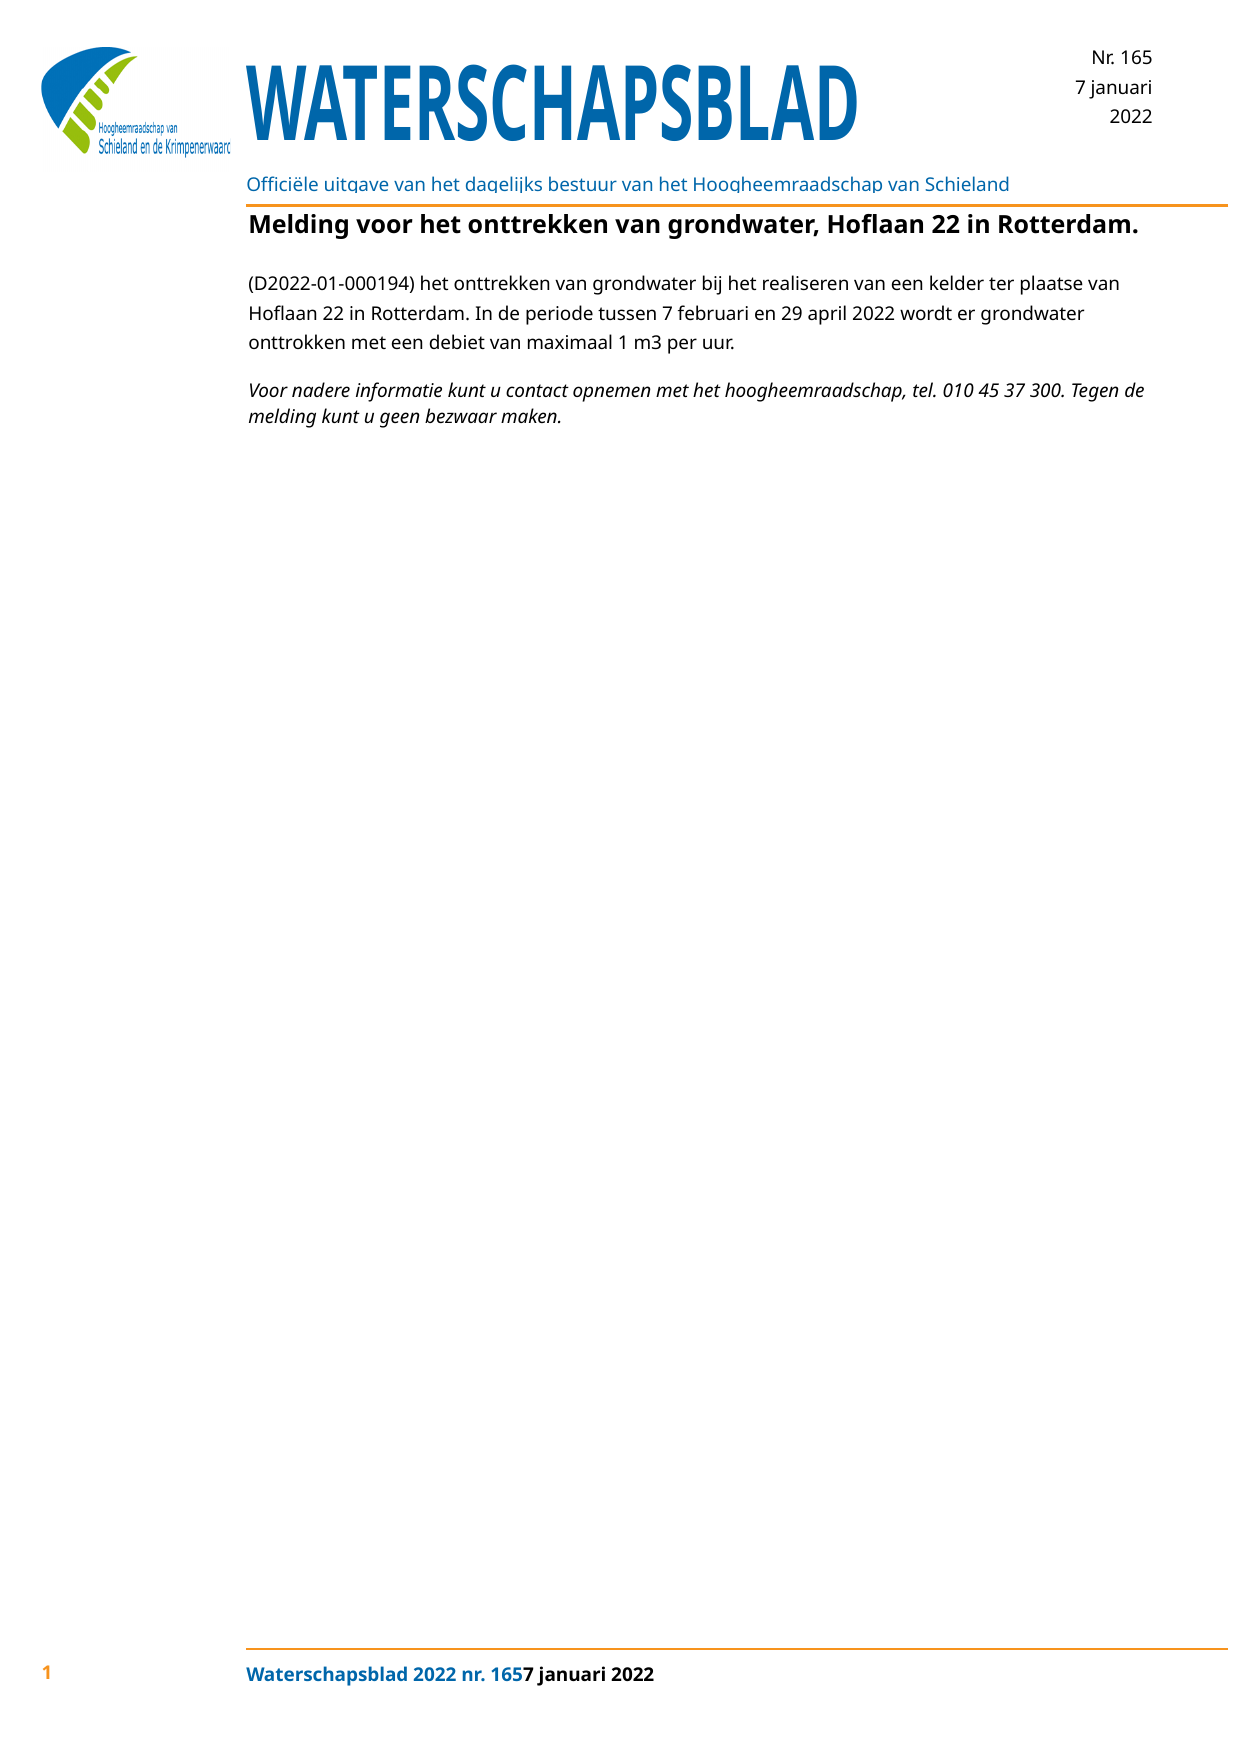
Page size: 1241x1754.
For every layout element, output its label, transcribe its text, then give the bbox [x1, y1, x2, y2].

picture [41, 47, 231, 172]
text Melding voor het onttrekken van grondwater, Hoflaan 22 in Rotterdam. [248, 207, 1152, 241]
text Voor nadere informatie kunt u contact opnemen met het hoogheemraadschap, tel. 010 45 37 300. Tegen de melding kunt u geen bezwaar maken. [248, 377, 1152, 429]
text (D2022-01-000194) het onttrekken van grondwater bij het realiseren van een kelder ter plaatse van Hoflaan 22 in Rotterdam. In de periode tussen 7 februari en 29 april 2022 wordt er grondwater onttrokken met een debiet van maximaal 1 m3 per uur. [248, 270, 1152, 355]
